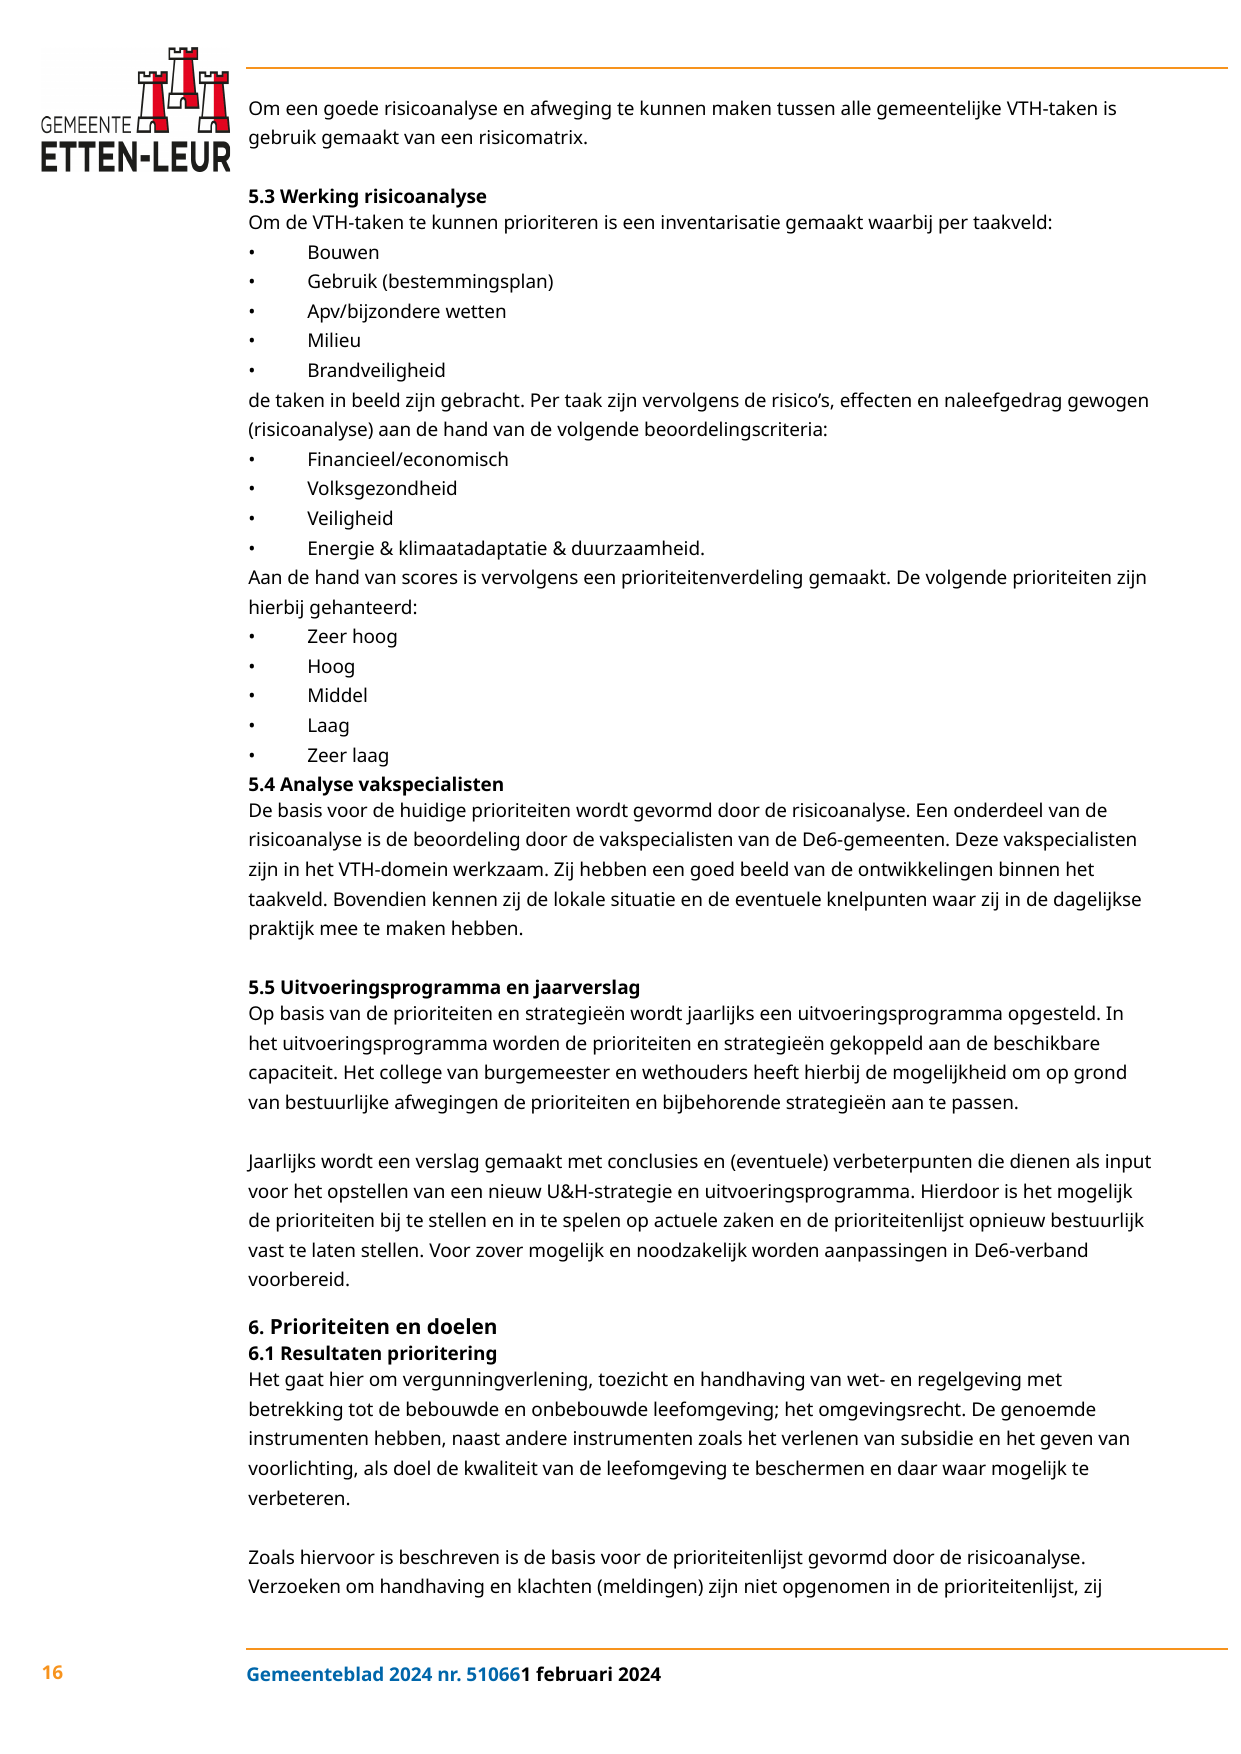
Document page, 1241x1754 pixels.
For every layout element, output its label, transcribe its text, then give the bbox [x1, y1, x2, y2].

text De basis voor de huidige prioriteiten wordt gevormd door de risicoanalyse. Een onderdeel van de risicoanalyse is de beoordeling door de vakspecialisten van de De6-gemeenten. Deze vakspecialisten zijn in het VTH-domein werkzaam. Zij hebben een goed beeld van de ontwikkelingen binnen het taakveld. Bovendien kennen zij de lokale situatie en de eventuele knelpunten waar zij in de dagelijkse praktijk mee te maken hebben. [248, 797, 1152, 941]
list Bouwen [248, 239, 1152, 264]
list Veiligheid [248, 505, 1152, 531]
text Op basis van de prioriteiten en strategieën wordt jaarlijks een uitvoeringsprogramma opgesteld. In het uitvoeringsprogramma worden de prioriteiten en strategieën gekoppeld aan de beschikbare capaciteit. Het college van burgemeester en wethouders heeft hierbij de mogelijkheid om op grond van bestuurlijke afwegingen de prioriteiten en bijbehorende strategieën aan te passen. [248, 1000, 1152, 1115]
list Energie & klimaatadaptatie & duurzaamheid. [248, 535, 1152, 560]
list Brandveiligheid [248, 357, 1152, 383]
list Middel [248, 683, 1152, 708]
picture [41, 47, 231, 172]
list Gebruik (bestemmingsplan) [248, 268, 1152, 294]
list Apv/bijzondere wetten [248, 298, 1152, 324]
text Jaarlijks wordt een verslag gemaakt met conclusies en (eventuele) verbeterpunten die dienen als input voor het opstellen van een nieuw U&H-strategie en uitvoeringsprogramma. Hierdoor is het mogelijk de prioriteiten bij te stellen en in te spelen op actuele zaken en de prioriteitenlijst opnieuw bestuurlijk vast te laten stellen. Voor zover mogelijk en noodzakelijk worden aanpassingen in De6-verband voorbereid. [248, 1148, 1152, 1292]
text Om een goede risicoanalyse en afweging te kunnen maken tussen alle gemeentelijke VTH-taken is gebruik gemaakt van een risicomatrix. [248, 95, 1152, 150]
list Zeer hoog [248, 623, 1152, 649]
text Het gaat hier om vergunningverlening, toezicht en handhaving van wet- en regelgeving met betrekking tot de bebouwde en onbebouwde leefomgeving; het omgevingsrecht. De genoemde instrumenten hebben, naast andere instrumenten zoals het verlenen van subsidie en het geven van voorlichting, als doel de kwaliteit van de leefomgeving te beschermen en daar waar mogelijk te verbeteren. [248, 1366, 1152, 1510]
text Zoals hiervoor is beschreven is de basis voor de prioriteitenlijst gevormd door de risicoanalyse. Verzoeken om handhaving en klachten (meldingen) zijn niet opgenomen in de prioriteitenlijst, zij [248, 1544, 1152, 1599]
text 6. Prioriteiten en doelen [248, 1312, 1152, 1341]
list Hoog [248, 653, 1152, 679]
text Aan de hand van scores is vervolgens een prioriteitenverdeling gemaakt. De volgende prioriteiten zijn hierbij gehanteerd: [248, 564, 1152, 619]
list Laag [248, 712, 1152, 738]
list Financieel/economisch [248, 446, 1152, 472]
text 5.3 Werking risicoanalyse [248, 183, 1152, 209]
text Om de VTH-taken te kunnen prioriteren is een inventarisatie gemaakt waarbij per taakveld: [248, 209, 1152, 235]
text 6.1 Resultaten prioritering [248, 1341, 1152, 1366]
list Milieu [248, 328, 1152, 353]
list Volksgezondheid [248, 476, 1152, 501]
list Zeer laag [248, 742, 1152, 767]
text 5.4 Analyse vakspecialisten [248, 771, 1152, 797]
text 5.5 Uitvoeringsprogramma en jaarverslag [248, 974, 1152, 1000]
text de taken in beeld zijn gebracht. Per taak zijn vervolgens de risico’s, effecten en naleefgedrag gewogen (risicoanalyse) aan de hand van de volgende beoordelingscriteria: [248, 387, 1152, 442]
